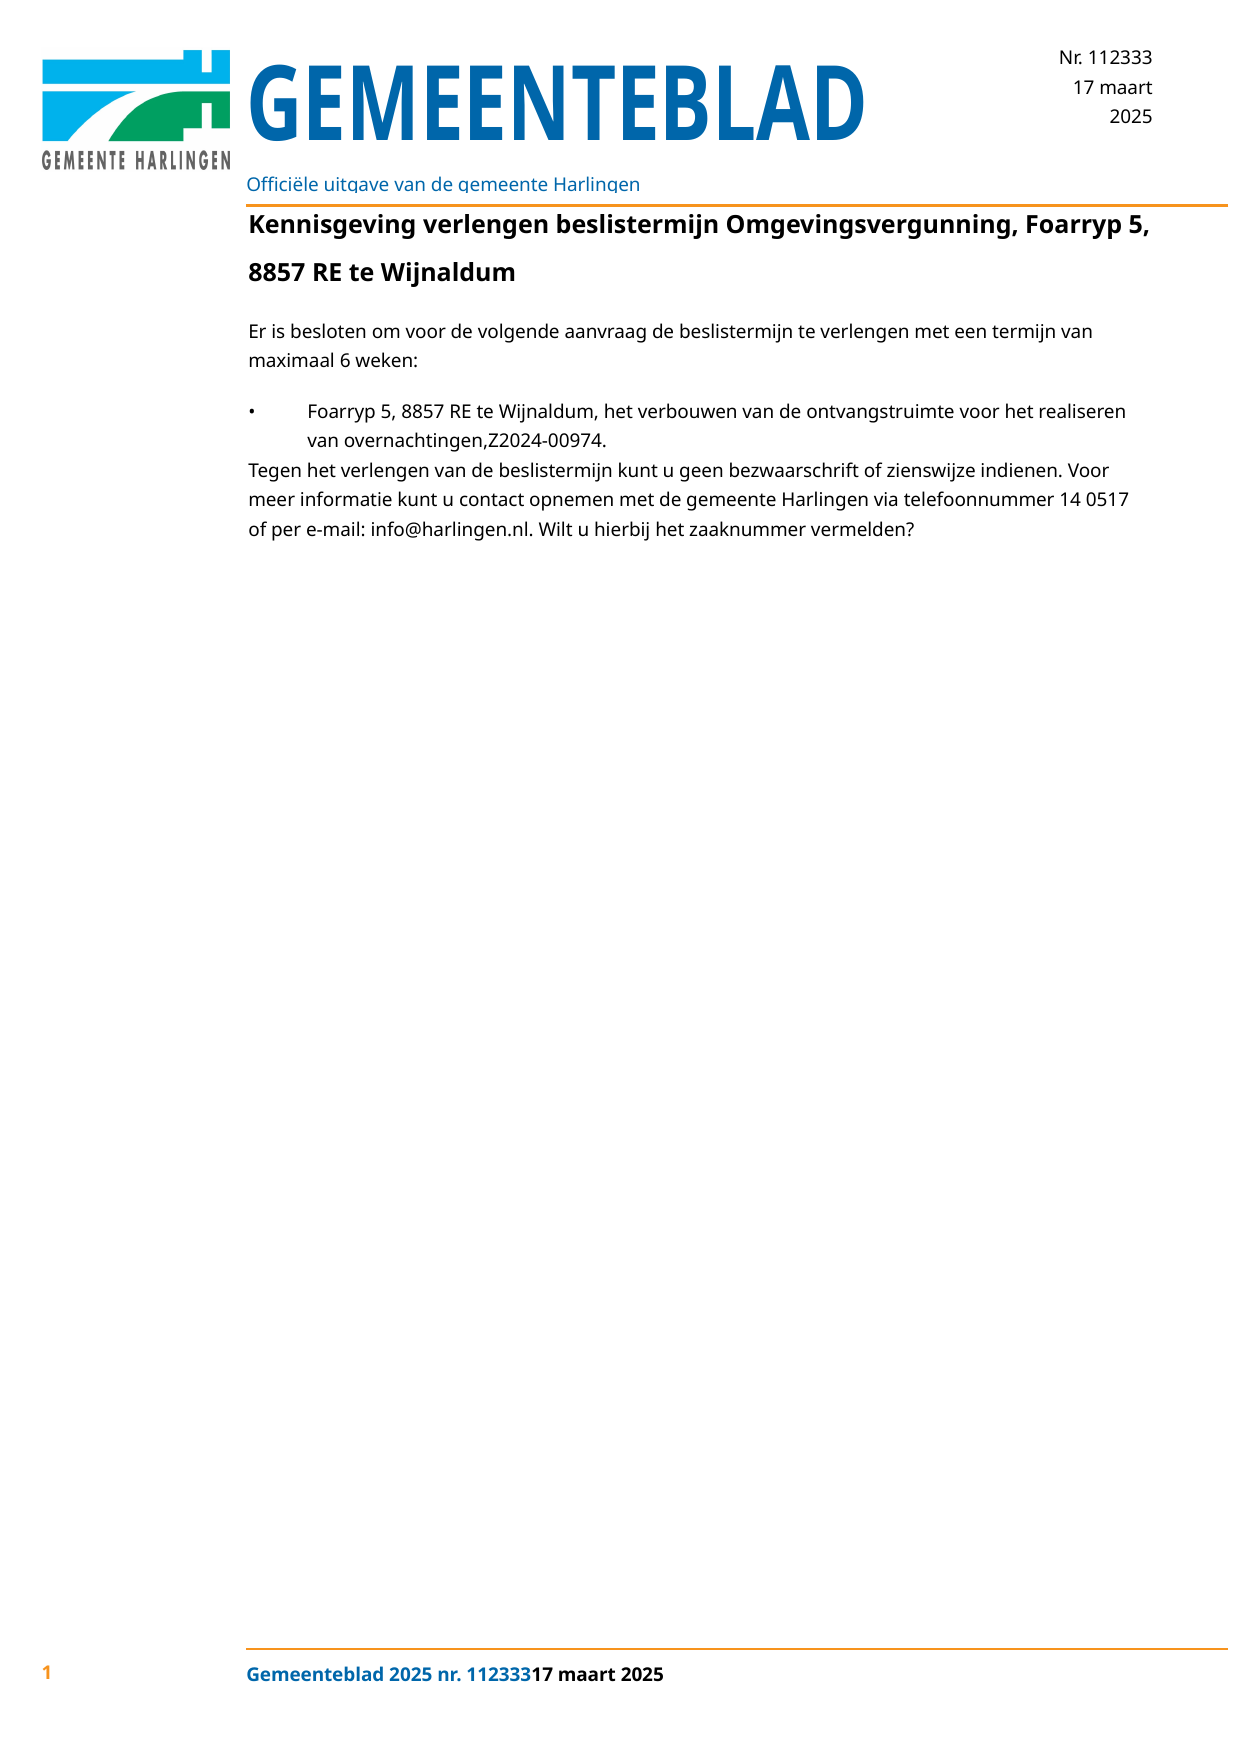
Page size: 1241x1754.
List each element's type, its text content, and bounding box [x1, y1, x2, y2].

text Tegen het verlengen van de beslistermijn kunt u geen bezwaarschrift of zienswijze indienen. Voor meer informatie kunt u contact opnemen met de gemeente Harlingen via telefoonnummer 14 0517 of per e-mail: info@harlingen.nl. Wilt u hierbij het zaaknummer vermelden? [248, 457, 1152, 542]
text Er is besloten om voor de volgende aanvraag de beslistermijn te verlengen met een termijn van maximaal 6 weken: [248, 318, 1152, 373]
picture [41, 47, 231, 172]
text Kennisgeving verlengen beslistermijn Omgevingsvergunning, Foarryp 5, 8857 RE te Wijnaldum [248, 207, 1152, 288]
list Foarryp 5, 8857 RE te Wijnaldum, het verbouwen van de ontvangstruimte voor het realiseren van overnachtingen,Z2024-00974. [248, 398, 1152, 453]
